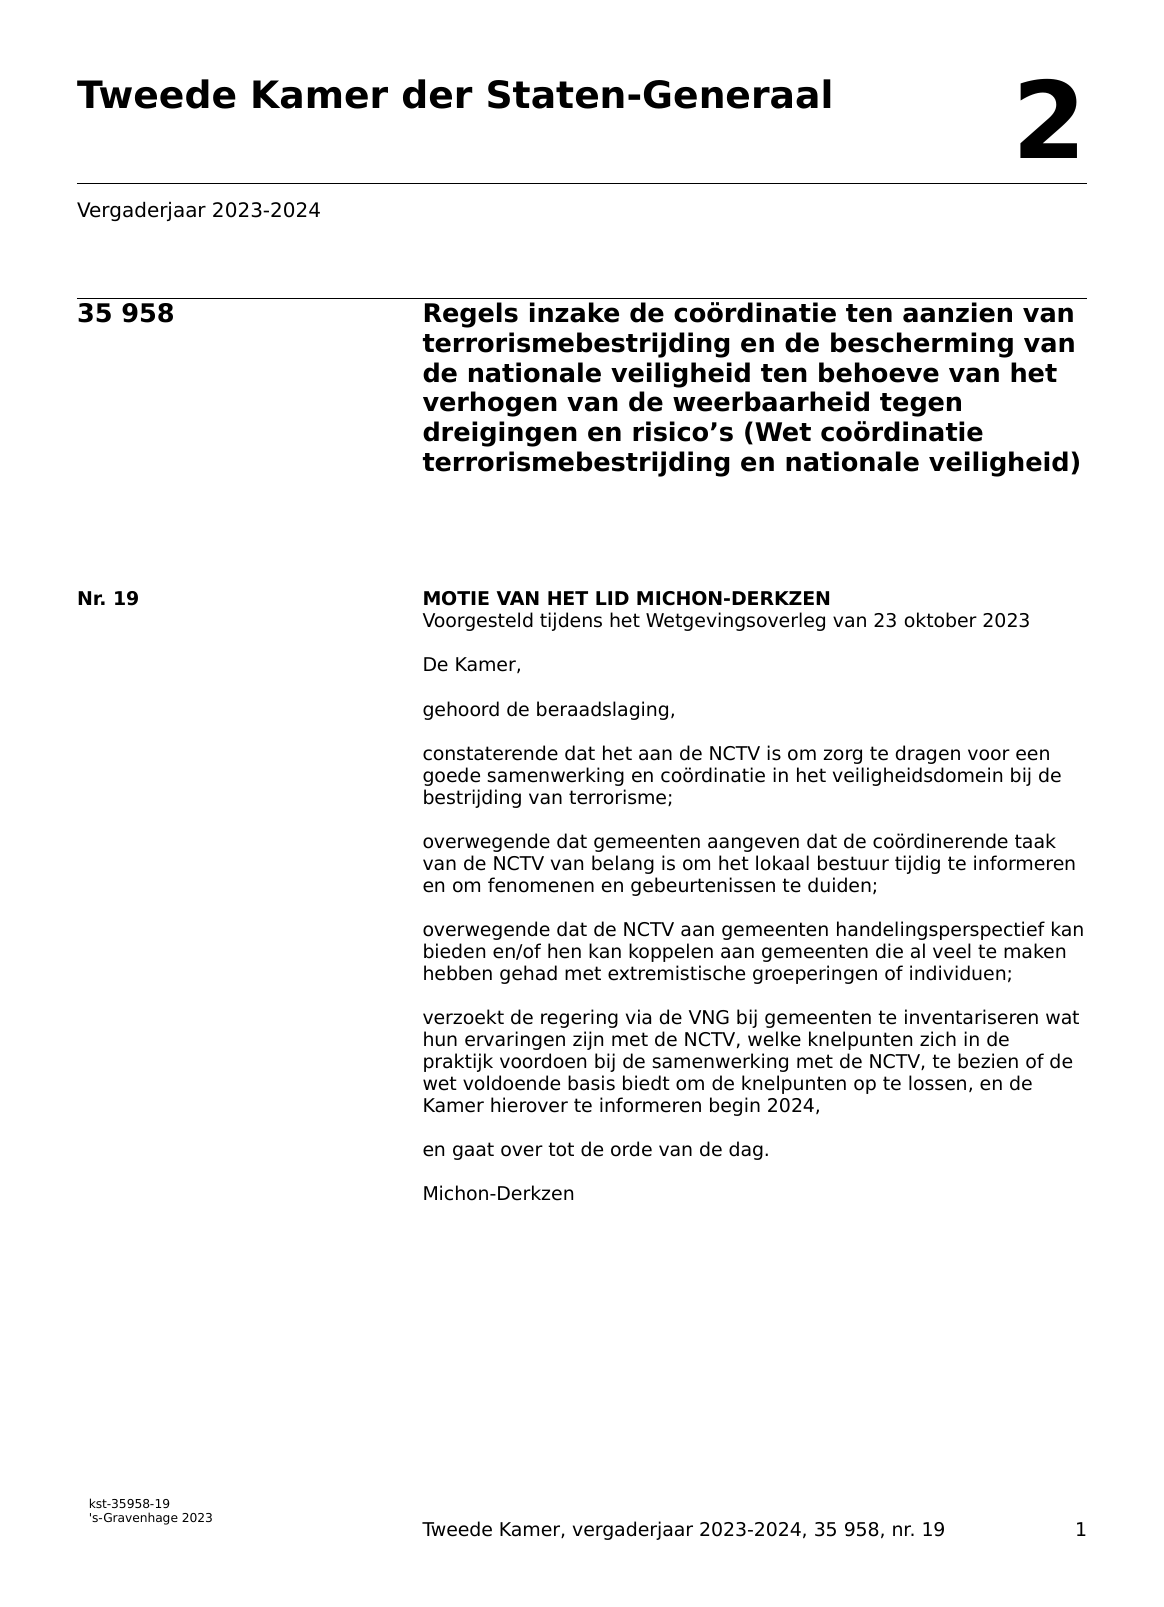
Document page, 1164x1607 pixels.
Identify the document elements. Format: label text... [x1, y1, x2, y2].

subtitle 35 958 Regels inzake de coördinatie ten aanzien van terrorismebestrijding en de bescherming van de nationale veiligheid ten behoeve van het verhogen van de weerbaarheid tegen dreigingen en risico’s (Wet coördinatie terrorismebestrijding en nationale veiligheid) [77, 299, 1087, 477]
text constaterende dat het aan de NCTV is om zorg te dragen voor een goede samenwerking en coördinatie in het veiligheidsdomein bij de bestrijding van terrorisme; [422, 743, 1087, 808]
text overwegende dat gemeenten aangeven dat de coördinerende taak van de NCTV van belang is om het lokaal bestuur tijdig te informeren en om fenomenen en gebeurtenissen te duiden; [422, 831, 1087, 897]
text De Kamer, [422, 654, 1087, 676]
text Voorgesteld tijdens het Wetgevingsoverleg van 23 oktober 2023 [422, 610, 1087, 632]
text en gaat over tot de orde van de dag. [422, 1139, 1087, 1161]
table_header Tweede Kamer der Staten-Generaal [77, 59, 886, 183]
table_cell Vergaderjaar 2023-2024 [77, 184, 1087, 298]
text gehoord de beraadslaging, [422, 698, 1087, 720]
table_header 2 [886, 59, 1087, 183]
text kst-35958-19 [88, 1497, 323, 1511]
text verzoekt de regering via de VNG bij gemeenten te inventariseren wat hun ervaringen zijn met de NCTV, welke knelpunten zich in de praktijk voordoen bij de samenwerking met de NCTV, te bezien of de wet voldoende basis biedt om de knelpunten op te lossen, en de Kamer hierover te informeren begin 2024, [422, 1007, 1087, 1117]
subtitle Nr. 19 MOTIE VAN HET LID MICHON-DERKZEN [77, 588, 1087, 610]
text overwegende dat de NCTV aan gemeenten handelingsperspectief kan bieden en/of hen kan koppelen aan gemeenten die al veel te maken hebben gehad met extremistische groeperingen of individuen; [422, 919, 1087, 985]
text Michon-Derkzen [422, 1183, 1087, 1205]
text 's-Gravenhage 2023 [88, 1511, 323, 1525]
